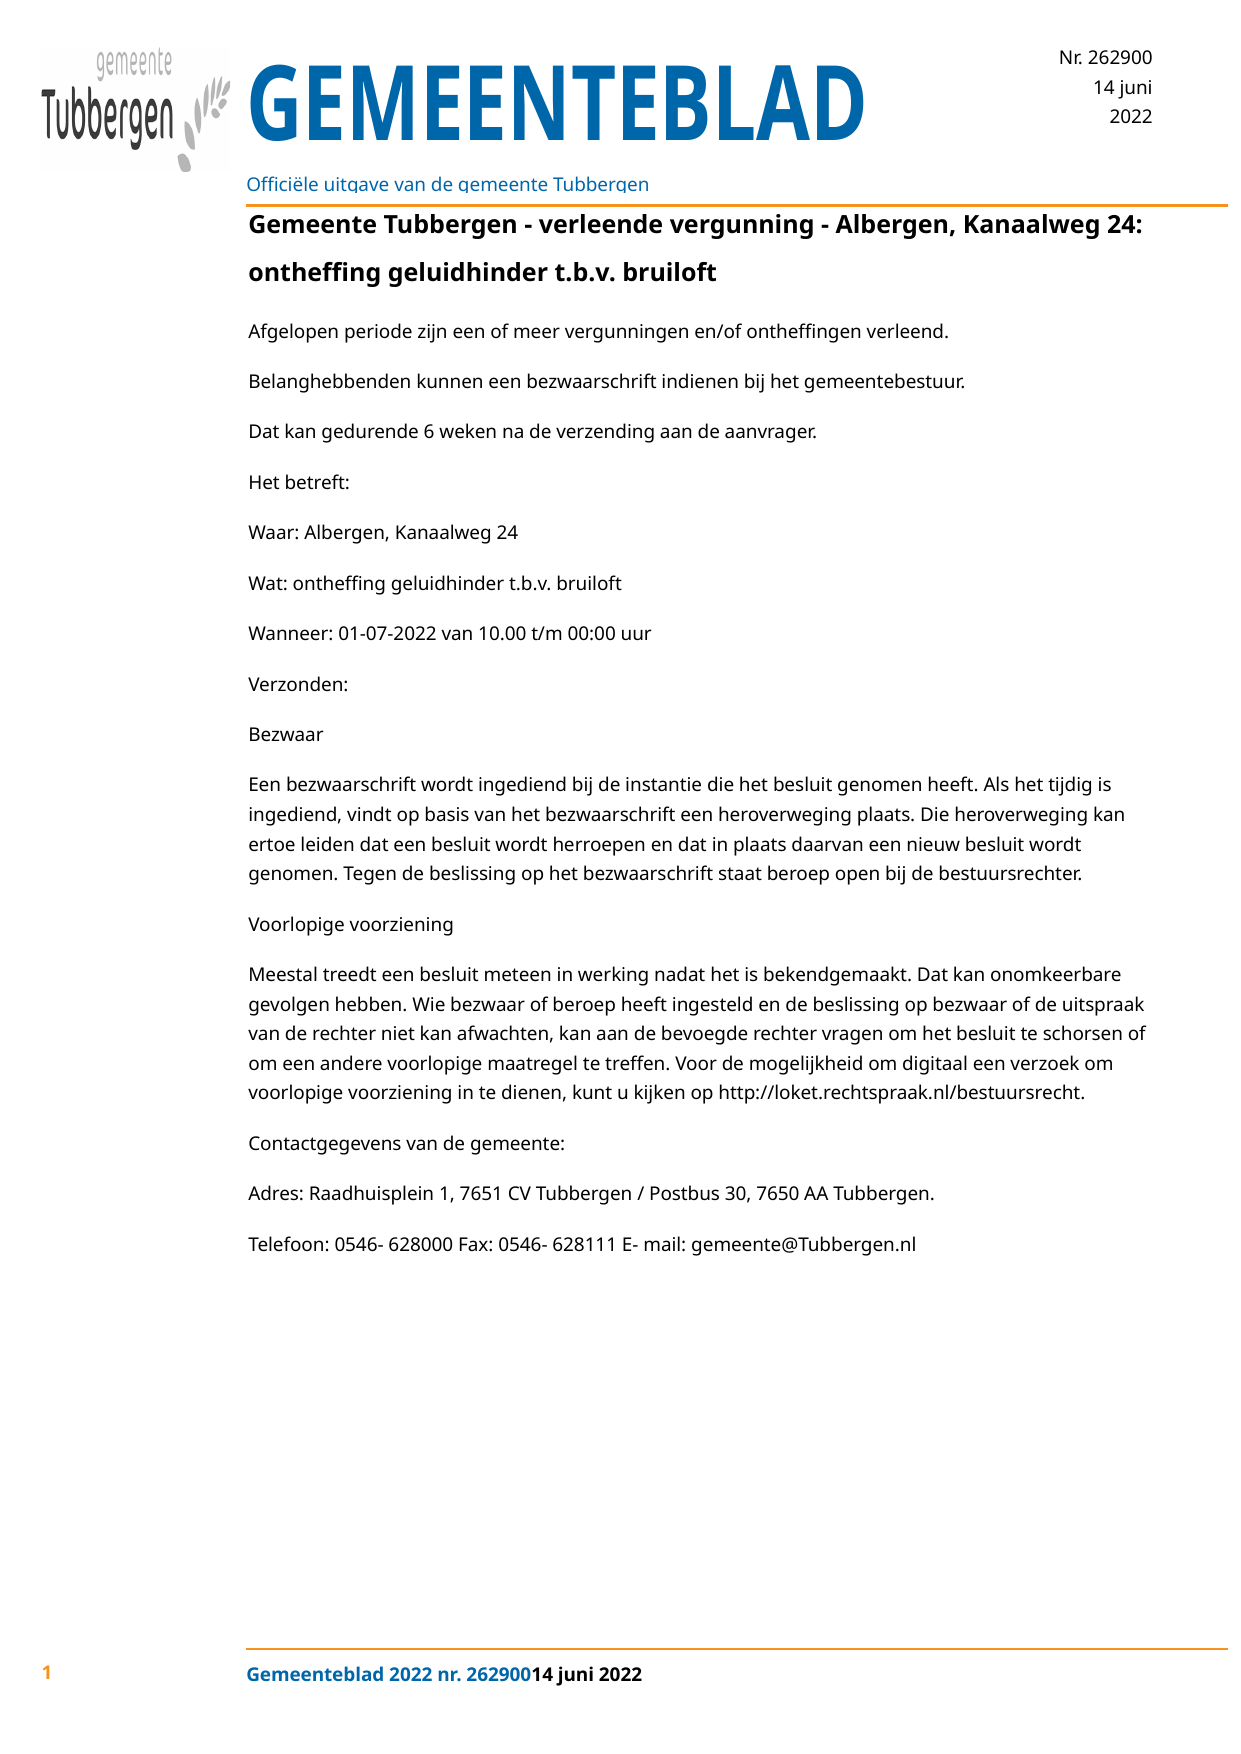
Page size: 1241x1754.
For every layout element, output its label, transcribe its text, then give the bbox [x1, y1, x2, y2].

text Afgelopen periode zijn een of meer vergunningen en/of ontheffingen verleend. [248, 318, 1152, 344]
text Gemeente Tubbergen - verleende vergunning - Albergen, Kanaalweg 24: ontheffing geluidhinder t.b.v. bruiloft [248, 207, 1152, 288]
text Het betreft: [248, 469, 1152, 495]
text Een bezwaarschrift wordt ingediend bij de instantie die het besluit genomen heeft. Als het tijdig is ingediend, vindt op basis van het bezwaarschrift een heroverweging plaats. Die heroverweging kan ertoe leiden dat een besluit wordt herroepen en dat in plaats daarvan een nieuw besluit wordt genomen. Tegen de beslissing op het bezwaarschrift staat beroep open bij de bestuursrechter. [248, 772, 1152, 886]
text Telefoon: 0546- 628000 Fax: 0546- 628111 E- mail: gemeente@Tubbergen.nl [248, 1231, 1152, 1257]
text Wanneer: 01-07-2022 van 10.00 t/m 00:00 uur [248, 620, 1152, 646]
text Verzonden: [248, 671, 1152, 697]
text Bezwaar [248, 721, 1152, 747]
text Belanghebbenden kunnen een bezwaarschrift indienen bij het gemeentebestuur. [248, 368, 1152, 394]
text Meestal treedt een besluit meteen in werking nadat het is bekendgemaakt. Dat kan onomkeerbare gevolgen hebben. Wie bezwaar of beroep heeft ingesteld en de beslissing op bezwaar of de uitspraak van de rechter niet kan afwachten, kan aan de bevoegde rechter vragen om het besluit te schorsen of om een andere voorlopige maatregel te treffen. Voor de mogelijkheid om digitaal een verzoek om voorlopige voorziening in te dienen, kunt u kijken op http://loket.rechtspraak.nl/bestuursrecht. [248, 961, 1152, 1105]
text Wat: ontheffing geluidhinder t.b.v. bruiloft [248, 570, 1152, 596]
picture [41, 47, 231, 172]
text Adres: Raadhuisplein 1, 7651 CV Tubbergen / Postbus 30, 7650 AA Tubbergen. [248, 1180, 1152, 1206]
text Voorlopige voorziening [248, 911, 1152, 937]
text Waar: Albergen, Kanaalweg 24 [248, 519, 1152, 545]
text Contactgegevens van de gemeente: [248, 1130, 1152, 1156]
text Dat kan gedurende 6 weken na de verzending aan de aanvrager. [248, 419, 1152, 444]
